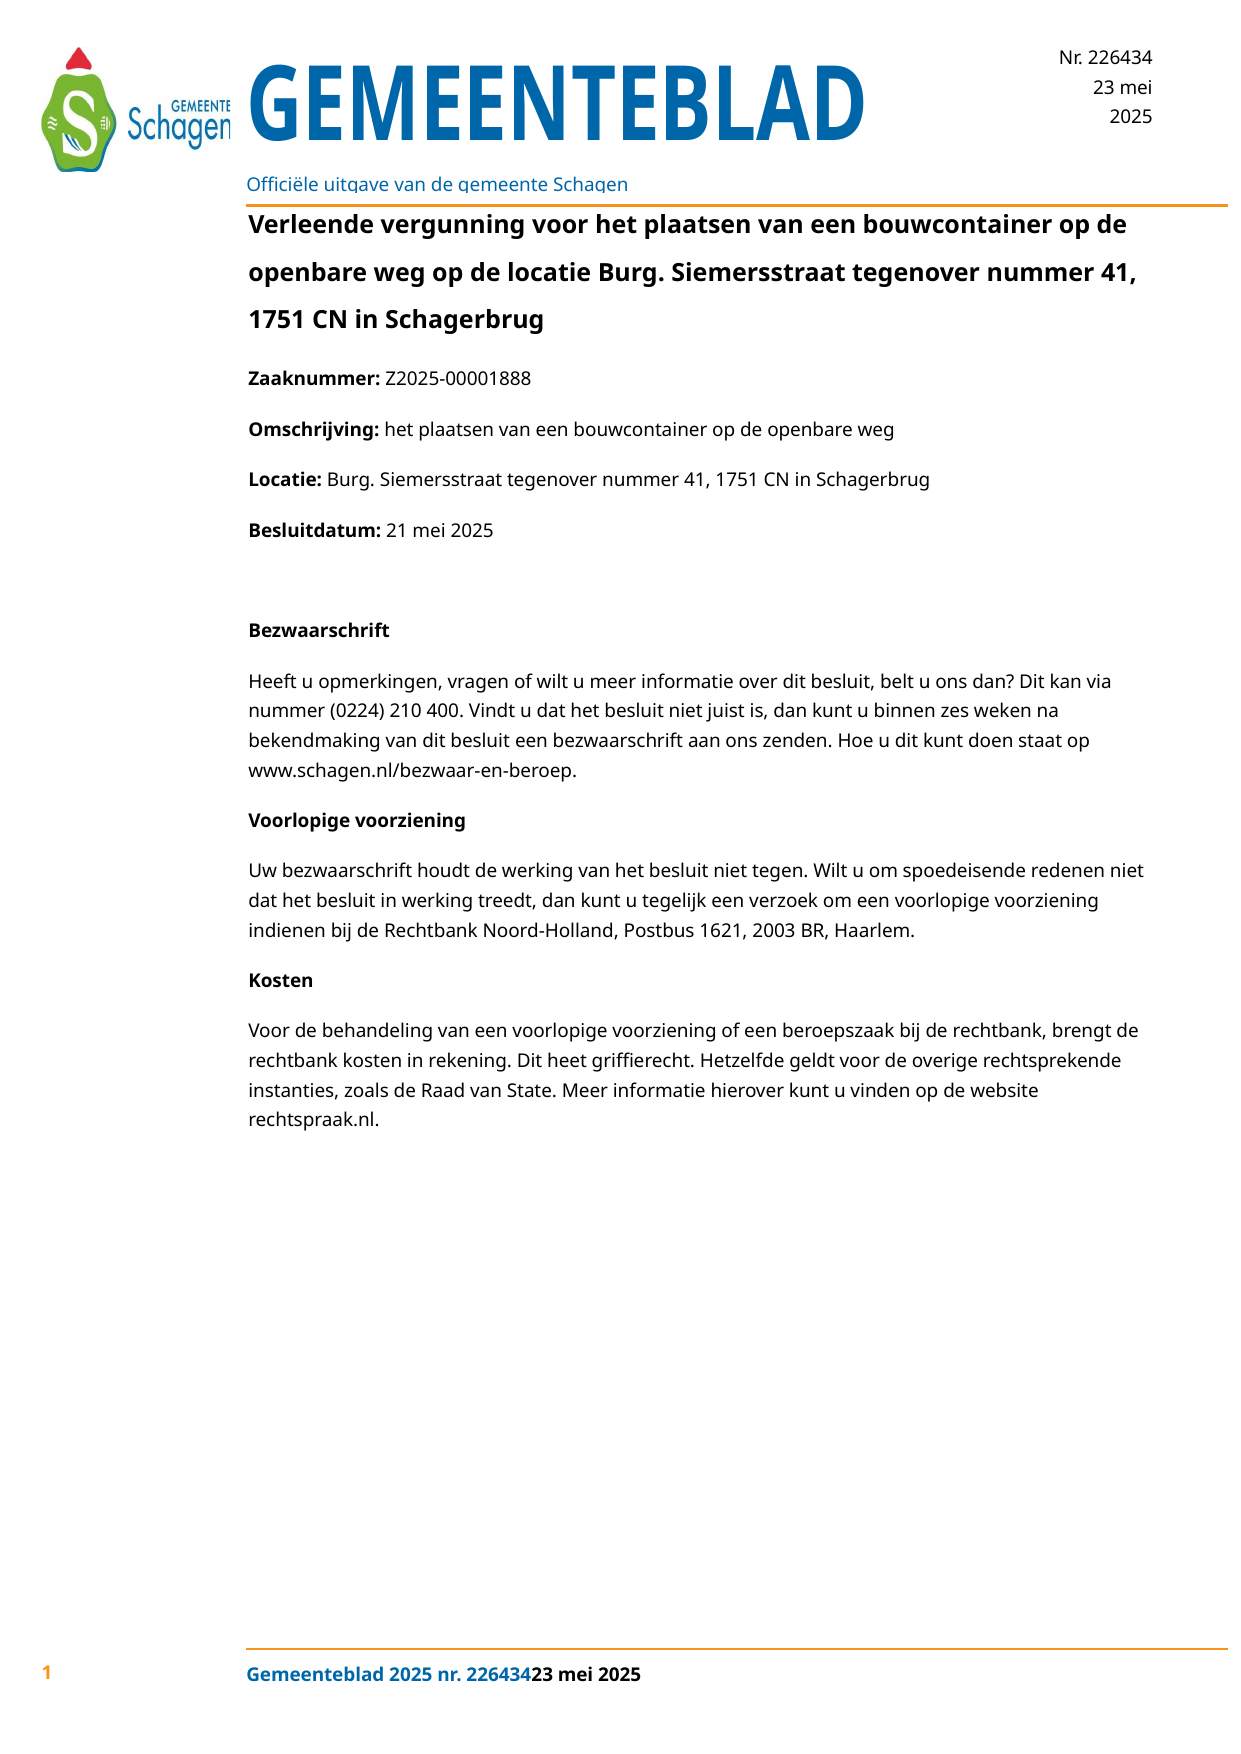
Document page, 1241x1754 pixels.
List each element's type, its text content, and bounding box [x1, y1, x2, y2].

text Heeft u opmerkingen, vragen of wilt u meer informatie over dit besluit, belt u ons dan? Dit kan via nummer (0224) 210 400. Vindt u dat het besluit niet juist is, dan kunt u binnen zes weken na bekendmaking van dit besluit een bezwaarschrift aan ons zenden. Hoe u dit kunt doen staat op www.schagen.nl/bezwaar-en-beroep. [248, 668, 1152, 782]
text Zaaknummer: Z2025-00001888 [248, 366, 1152, 391]
text Verleende vergunning voor het plaatsen van een bouwcontainer op de openbare weg op de locatie Burg. Siemersstraat tegenover nummer 41, 1751 CN in Schagerbrug [248, 207, 1152, 336]
text Voor de behandeling van een voorlopige voorziening of een beroepszaak bij de rechtbank, brengt de rechtbank kosten in rekening. Dit heet griffierecht. Hetzelfde geldt voor de overige rechtsprekende instanties, zoals de Raad van State. Meer informatie hierover kunt u vinden op de website rechtspraak.nl. [248, 1018, 1152, 1132]
picture [41, 47, 231, 172]
text Kosten [248, 967, 1152, 993]
text Bezwaarschrift [248, 618, 1152, 643]
text Voorlopige voorziening [248, 807, 1152, 833]
text Omschrijving: het plaatsen van een bouwcontainer op de openbare weg [248, 416, 1152, 442]
text Uw bezwaarschrift houdt de werking van het besluit niet tegen. Wilt u om spoedeisende redenen niet dat het besluit in werking treedt, dan kunt u tegelijk een verzoek om een voorlopige voorziening indienen bij de Rechtbank Noord-Holland, Postbus 1621, 2003 BR, Haarlem. [248, 858, 1152, 942]
text Besluitdatum: 21 mei 2025 [248, 517, 1152, 542]
text Locatie: Burg. Siemersstraat tegenover nummer 41, 1751 CN in Schagerbrug [248, 466, 1152, 492]
